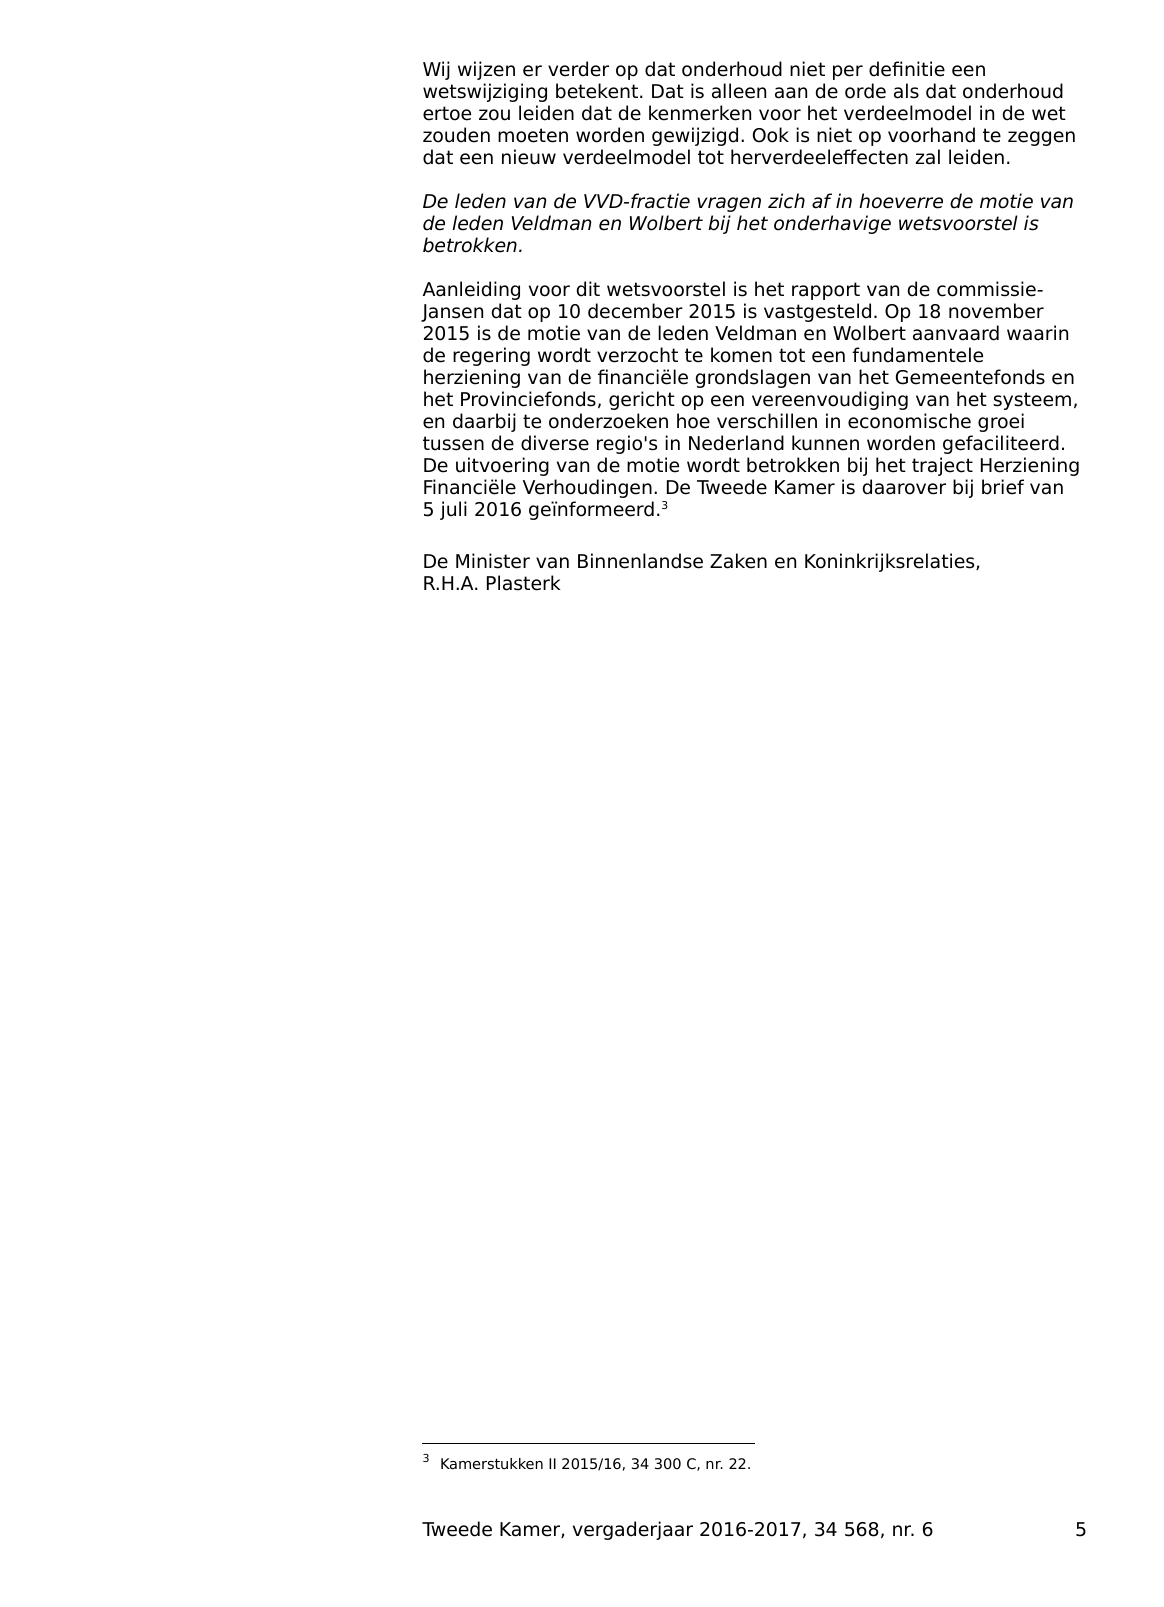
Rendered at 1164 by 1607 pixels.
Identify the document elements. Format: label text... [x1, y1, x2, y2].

text Aanleiding voor dit wetsvoorstel is het rapport van de commissie-Jansen dat op 10 december 2015 is vastgesteld. Op 18 november 2015 is de motie van de leden Veldman en Wolbert aanvaard waarin de regering wordt verzocht te komen tot een fundamentele herziening van de financiële grondslagen van het Gemeentefonds en het Provinciefonds, gericht op een vereenvoudiging van het systeem, en daarbij te onderzoeken hoe verschillen in economische groei tussen de diverse regio's in Nederland kunnen worden gefaciliteerd. De uitvoering van de motie wordt betrokken bij het traject Herziening Financiële Verhoudingen. De Tweede Kamer is daarover bij brief van 5 juli 2016 geïnformeerd. [422, 279, 1087, 521]
text Kamerstukken II 2015/16, 34 300 C, nr. 22. [422, 1452, 1087, 1474]
text De Minister van Binnenlandse Zaken en Koninkrijksrelaties, R.H.A. Plasterk [422, 551, 1087, 595]
text De leden van de VVD-fractie vragen zich af in hoeverre de motie van de leden Veldman en Wolbert bij het onderhavige wetsvoorstel is betrokken. [422, 191, 1087, 257]
text Wij wijzen er verder op dat onderhoud niet per definitie een wetswijziging betekent. Dat is alleen aan de orde als dat onderhoud ertoe zou leiden dat de kenmerken voor het verdeelmodel in de wet zouden moeten worden gewijzigd. Ook is niet op voorhand te zeggen dat een nieuw verdeelmodel tot herverdeeleffecten zal leiden. [422, 59, 1087, 169]
